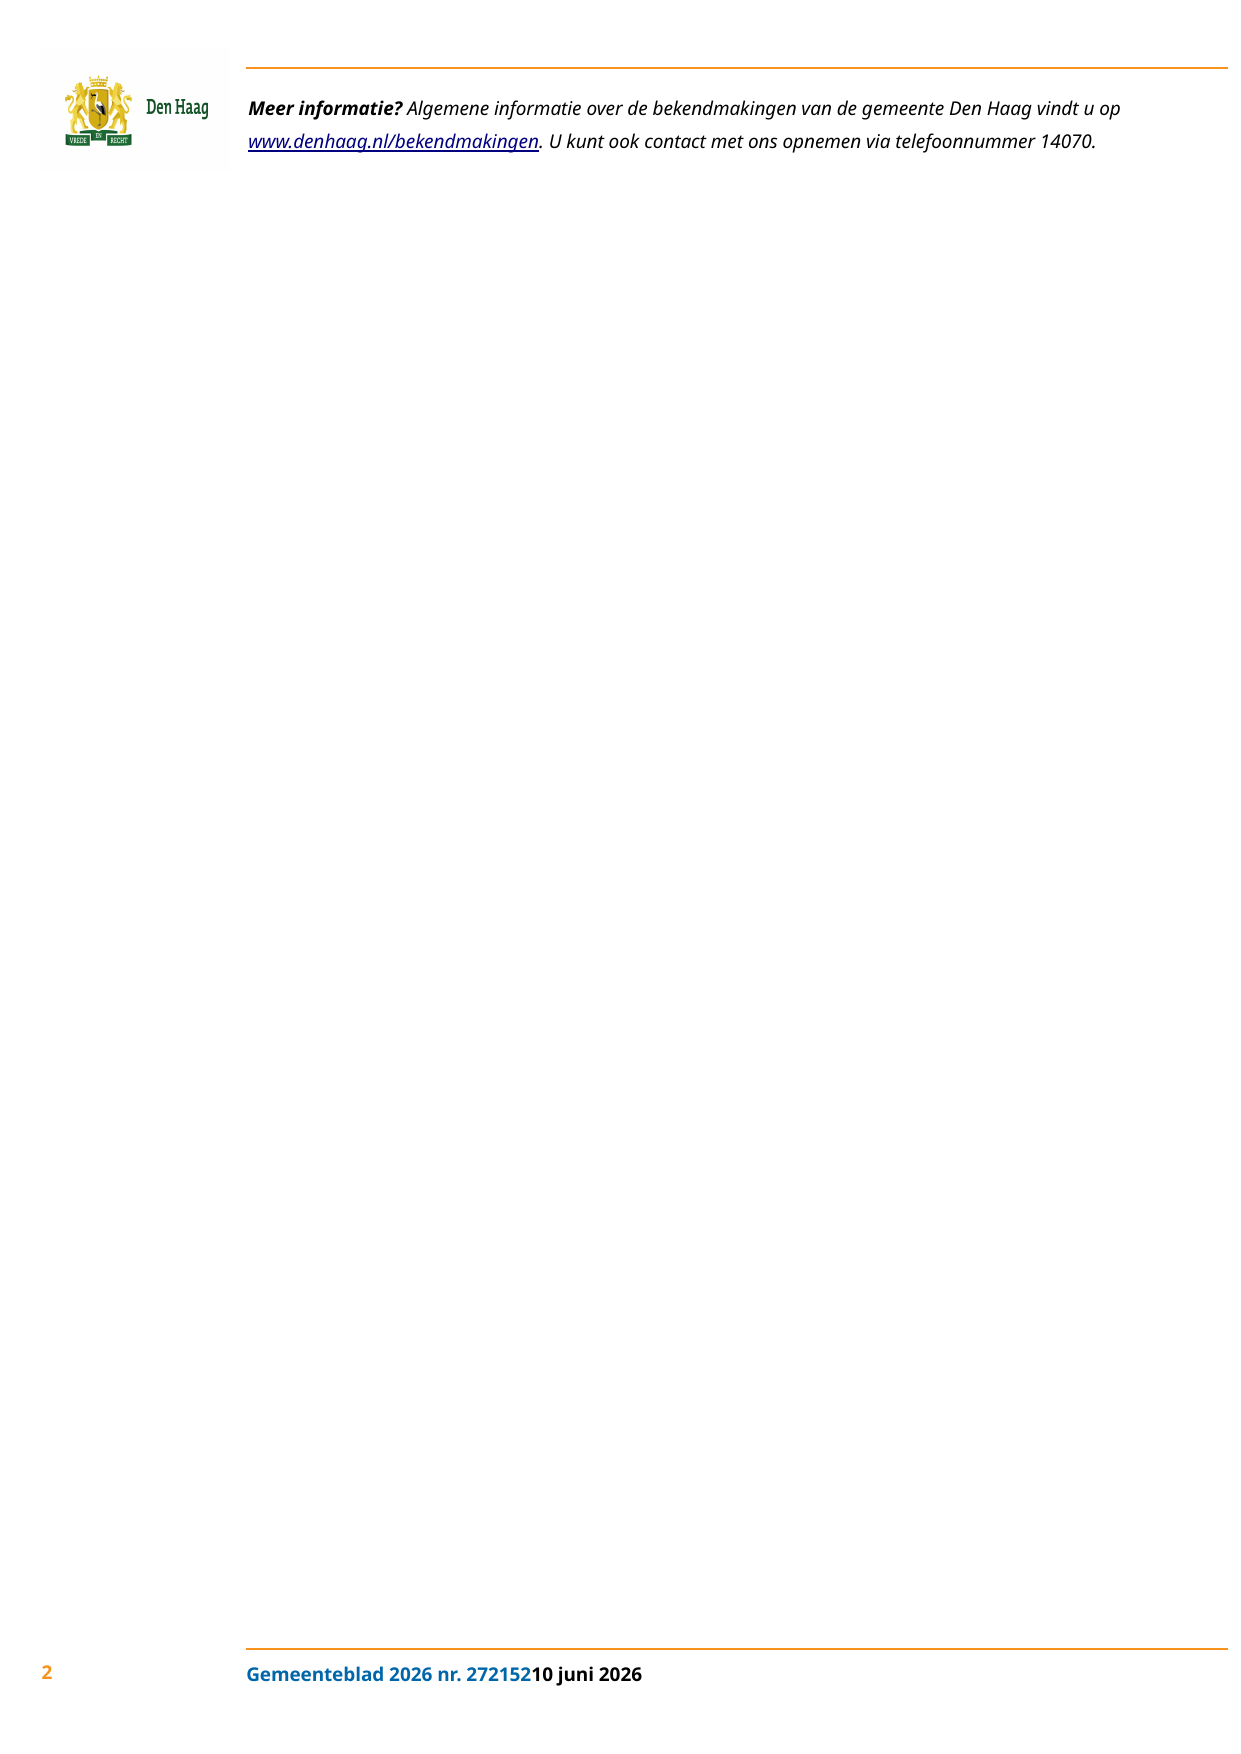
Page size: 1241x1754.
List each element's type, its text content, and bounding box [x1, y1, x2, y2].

text Meer informatie? Algemene informatie over de bekendmakingen van de gemeente Den Haag vindt u op www.denhaag.nl/bekendmakingen. U kunt ook contact met ons opnemen via telefoonnummer 14070. [248, 95, 1152, 154]
picture [41, 47, 231, 172]
